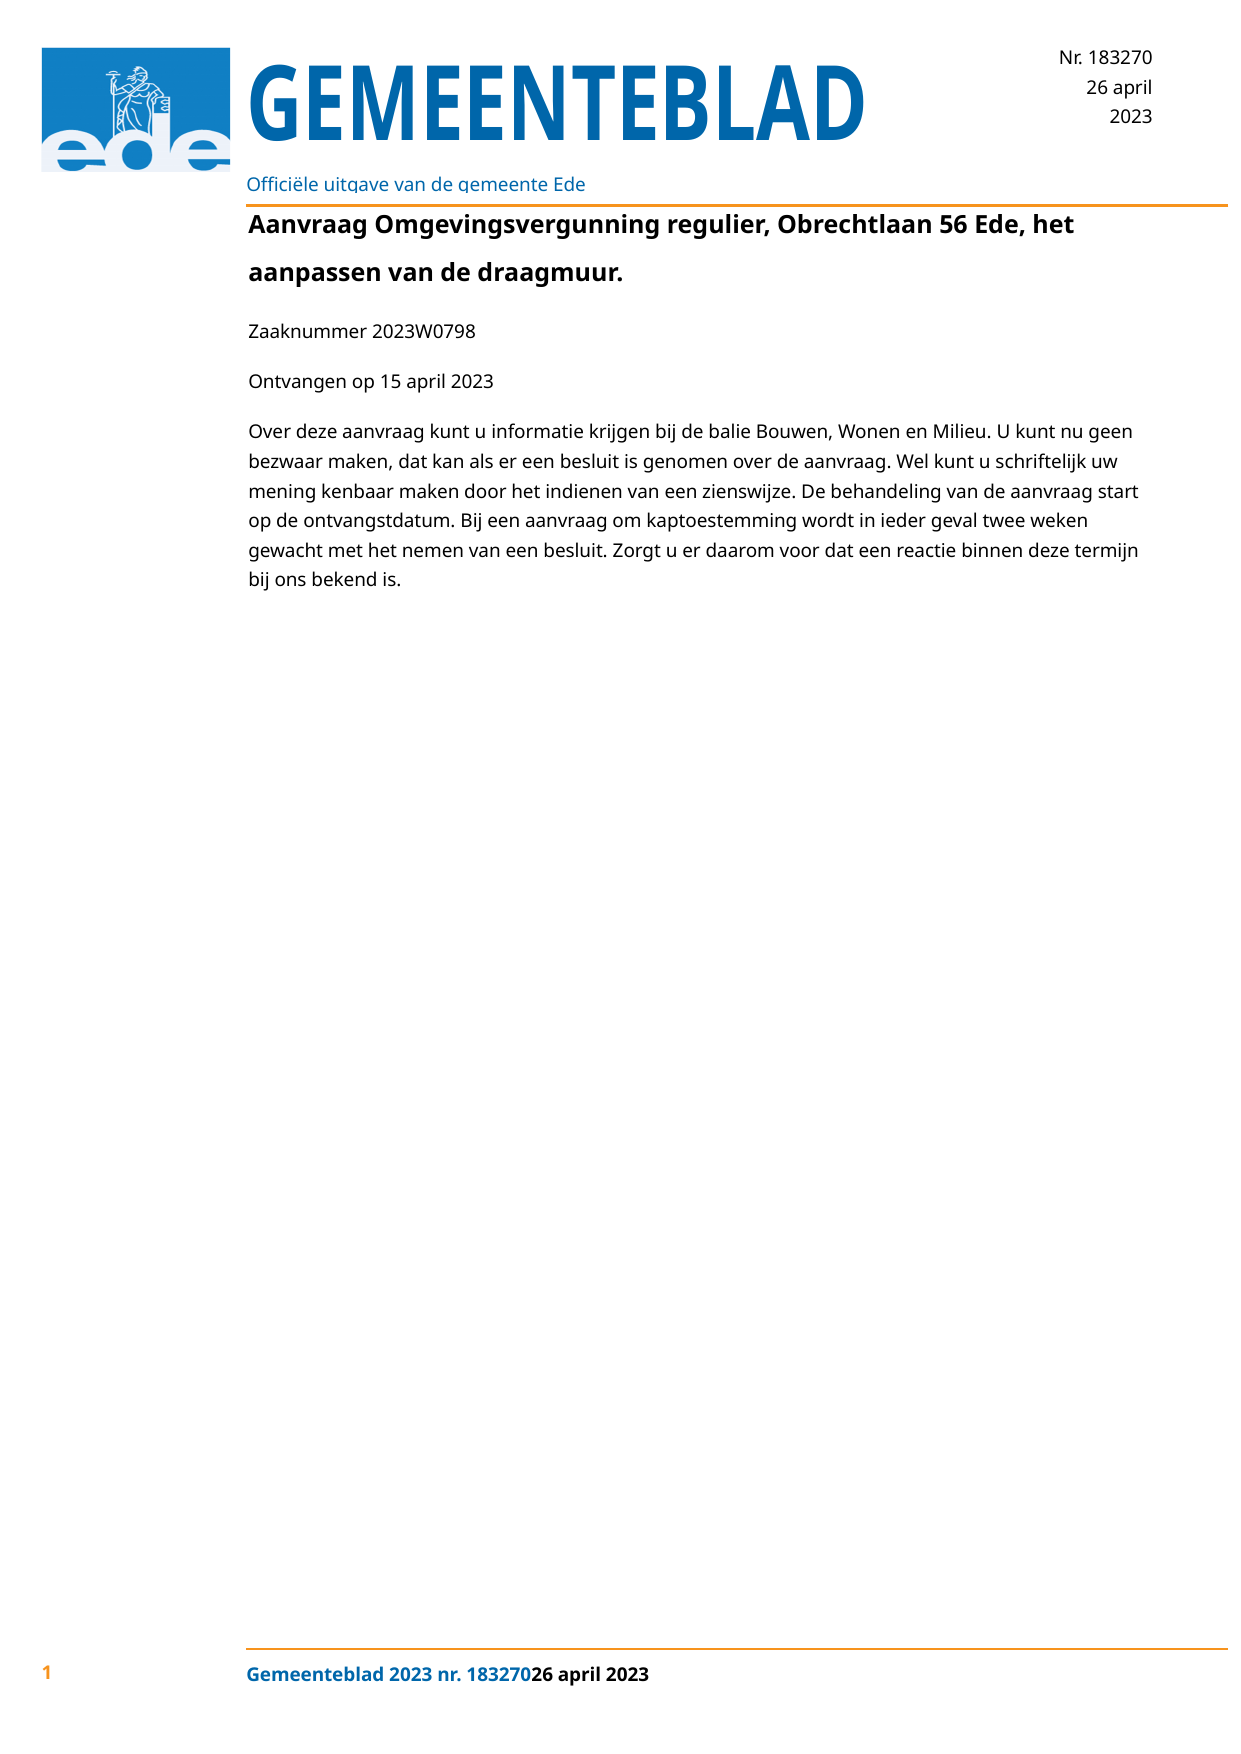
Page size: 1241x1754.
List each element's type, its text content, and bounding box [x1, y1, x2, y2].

text Ontvangen op 15 april 2023 [248, 368, 1152, 394]
text Over deze aanvraag kunt u informatie krijgen bij de balie Bouwen, Wonen en Milieu. U kunt nu geen bezwaar maken, dat kan als er een besluit is genomen over de aanvraag. Wel kunt u schriftelijk uw mening kenbaar maken door het indienen van een zienswijze. De behandeling van de aanvraag start op de ontvangstdatum. Bij een aanvraag om kaptoestemming wordt in ieder geval twee weken gewacht met het nemen van een besluit. Zorgt u er daarom voor dat een reactie binnen deze termijn bij ons bekend is. [248, 419, 1152, 592]
text Zaaknummer 2023W0798 [248, 318, 1152, 344]
picture [41, 47, 231, 172]
text Aanvraag Omgevingsvergunning regulier, Obrechtlaan 56 Ede, het aanpassen van de draagmuur. [248, 207, 1152, 288]
